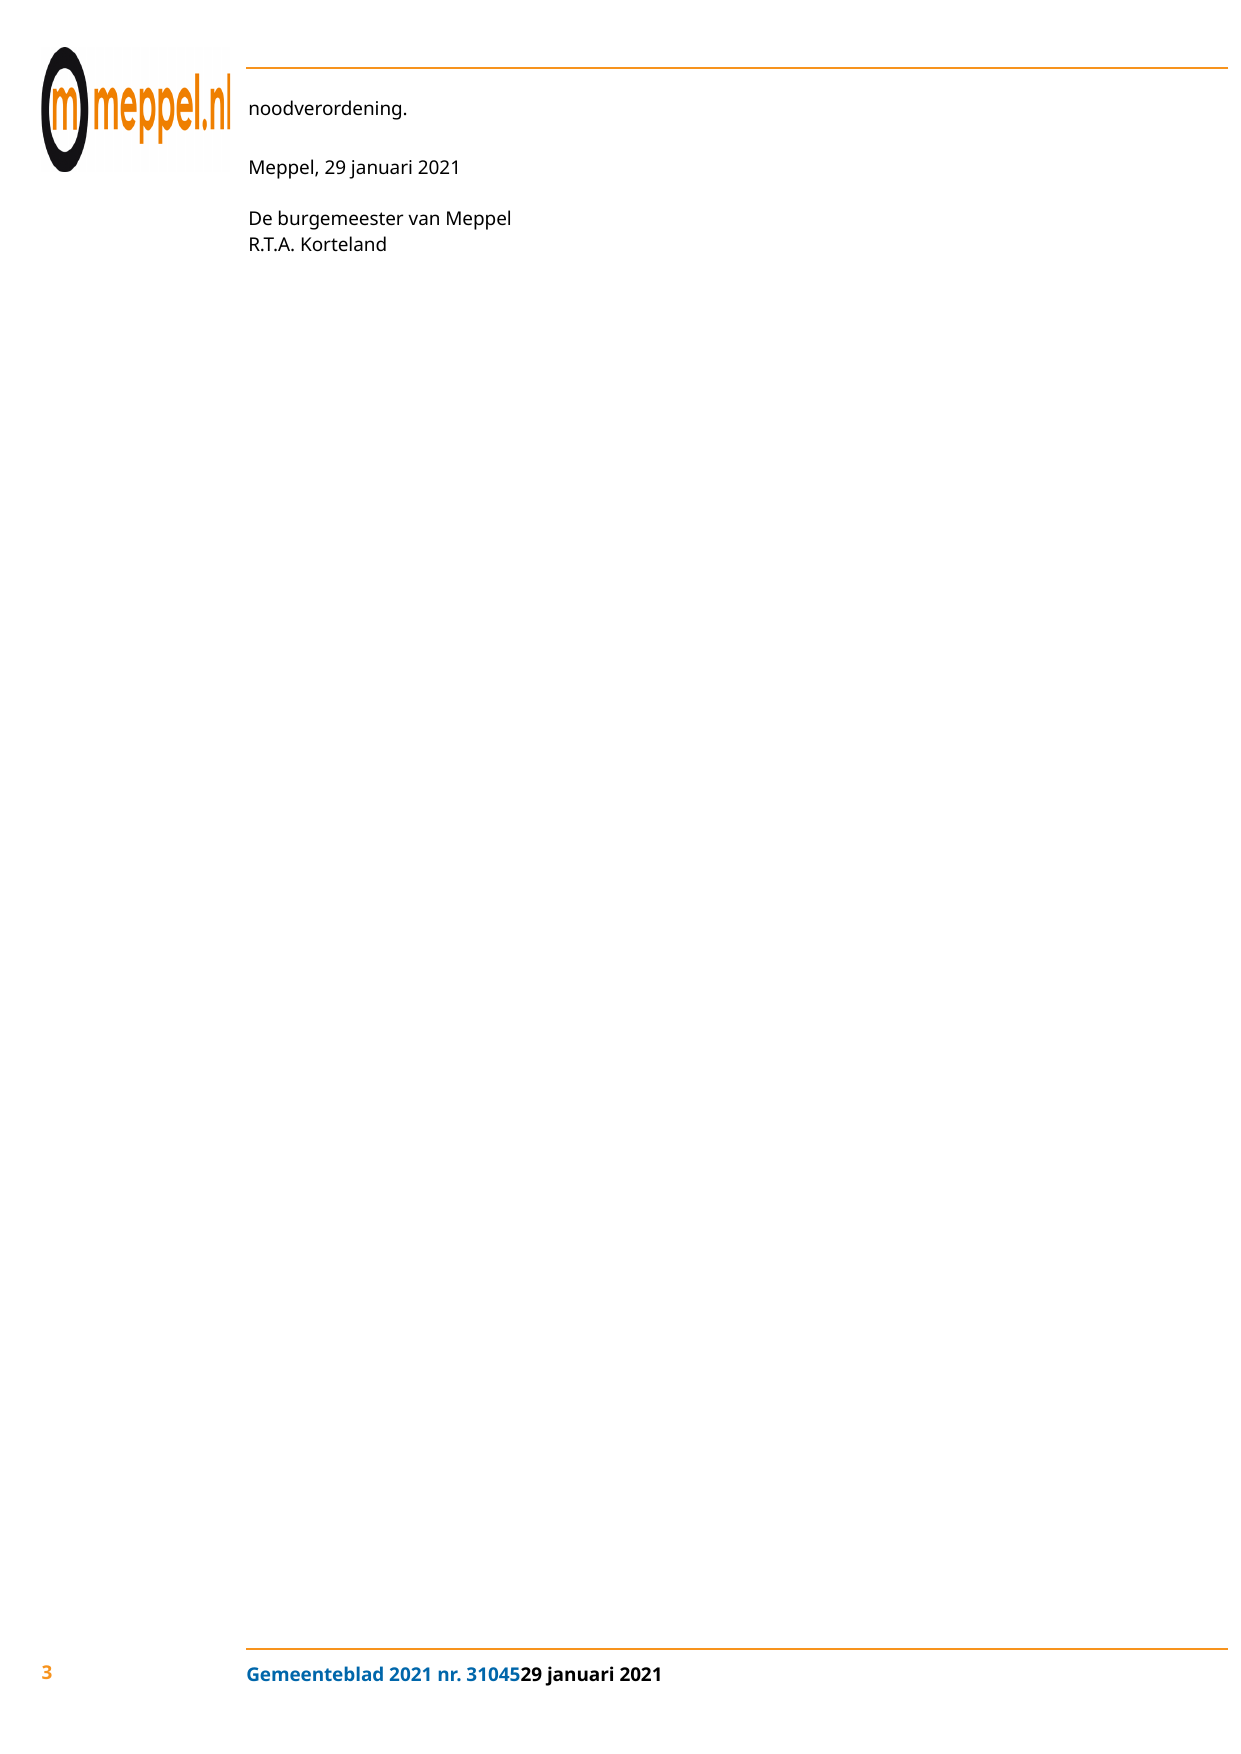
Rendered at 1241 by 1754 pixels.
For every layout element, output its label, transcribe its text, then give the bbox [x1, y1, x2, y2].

text De burgemeester van Meppel [248, 205, 1152, 231]
picture [41, 47, 231, 172]
text Meppel, 29 januari 2021 [248, 154, 1152, 180]
text R.T.A. Korteland [248, 231, 1152, 257]
text noodverordening. [248, 95, 1152, 121]
